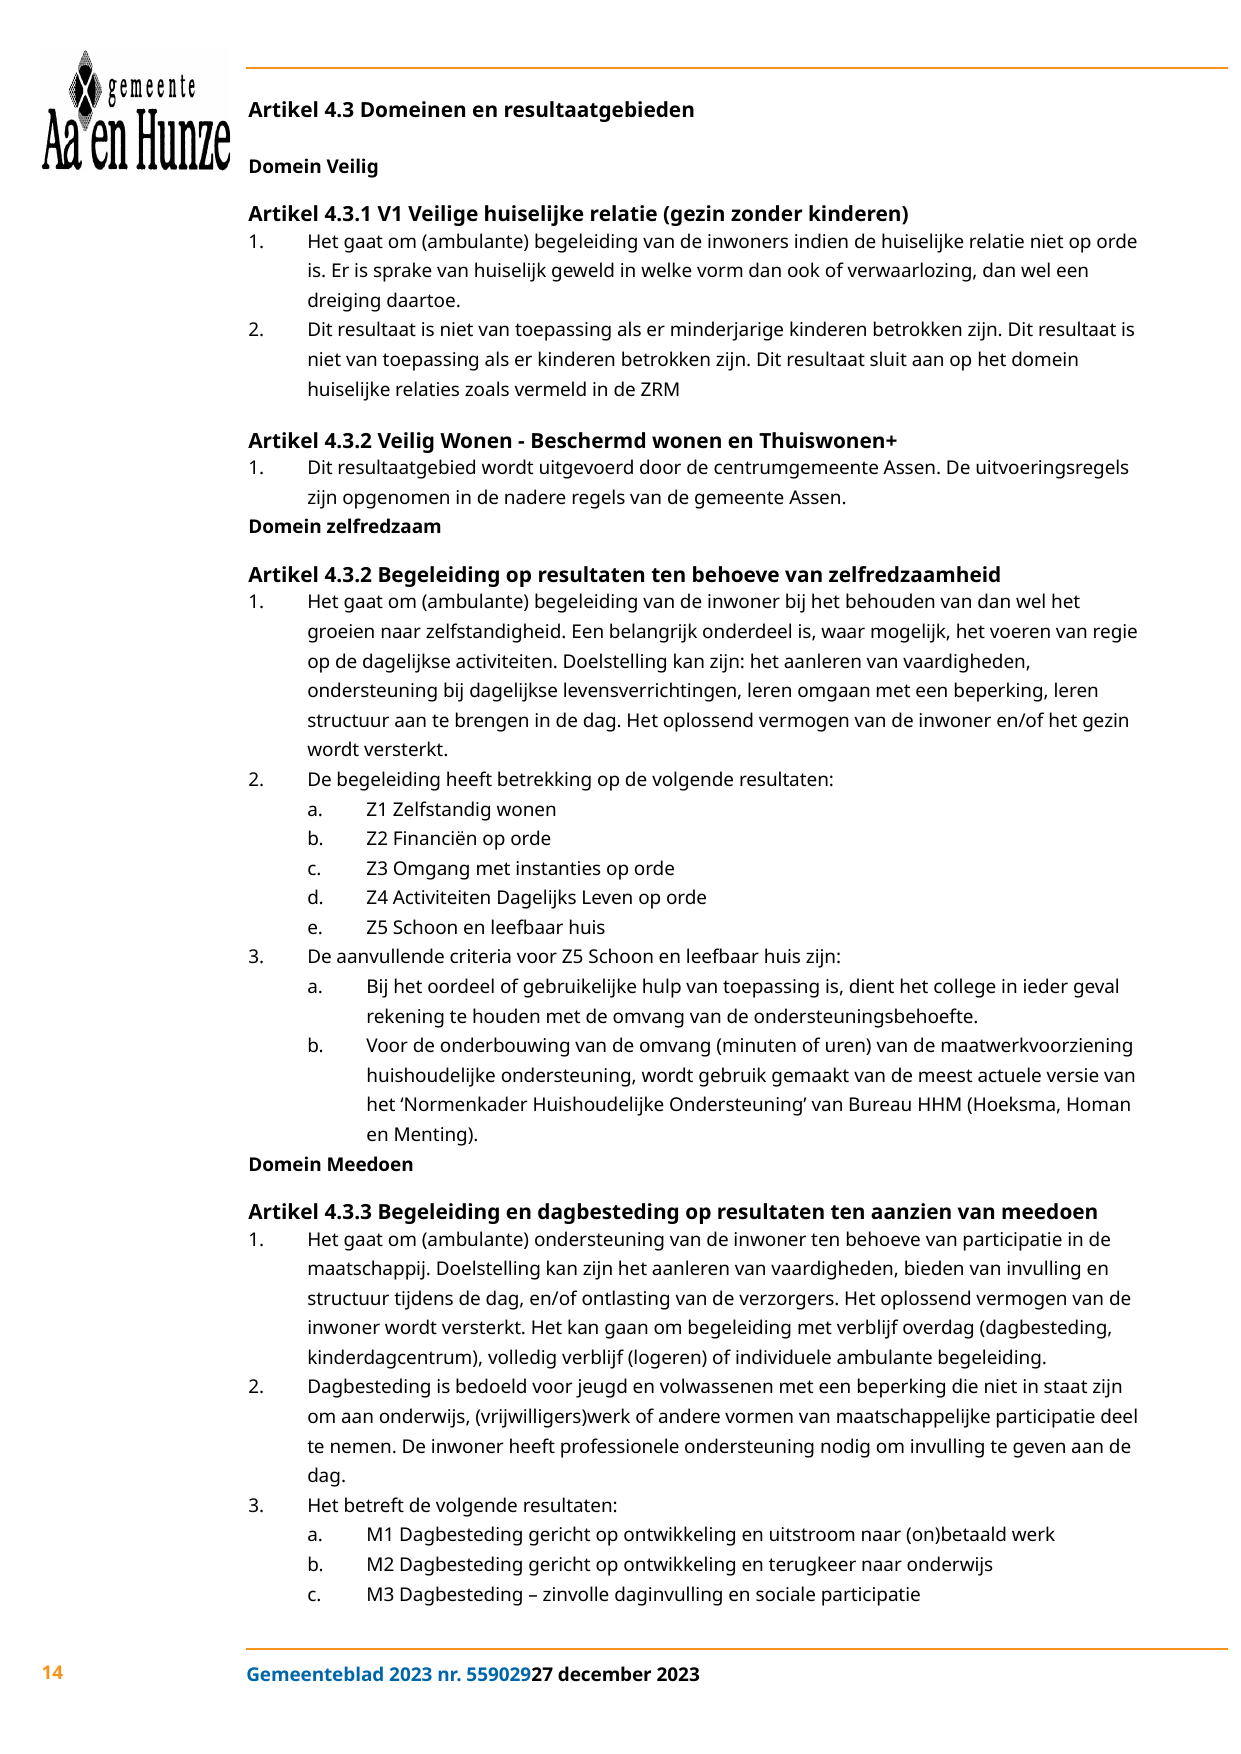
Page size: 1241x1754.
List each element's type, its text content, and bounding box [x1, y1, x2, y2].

list Het betreft de volgende resultaten: [248, 1492, 1152, 1518]
text Domein Meedoen [248, 1151, 1152, 1177]
text Domein Veilig [248, 153, 1152, 178]
list Dit resultaat is niet van toepassing als er minderjarige kinderen betrokken zijn. Dit resultaat is niet van toepassing als er kinderen betrokken zijn. Dit resultaat sluit aan op het domein huiselijke relaties zoals vermeld in de ZRM [248, 317, 1152, 401]
list Dagbesteding is bedoeld voor jeugd en volwassenen met een beperking die niet in staat zijn om aan onderwijs, (vrijwilligers)werk of andere vormen van maatschappelijke participatie deel te nemen. De inwoner heeft professionele ondersteuning nodig om invulling te geven aan de dag. [248, 1374, 1152, 1488]
text Artikel 4.3.2 Begeleiding op resultaten ten behoeve van zelfredzaamheid [248, 560, 1152, 589]
list Z5 Schoon en leefbaar huis [307, 914, 1152, 940]
list De aanvullende criteria voor Z5 Schoon en leefbaar huis zijn: [248, 944, 1152, 969]
list Z3 Omgang met instanties op orde [307, 855, 1152, 881]
list Het gaat om (ambulante) begeleiding van de inwoner bij het behouden van dan wel het groeien naar zelfstandigheid. Een belangrijk onderdeel is, waar mogelijk, het voeren van regie op de dagelijkse activiteiten. Doelstelling kan zijn: het aanleren van vaardigheden, ondersteuning bij dagelijkse levensverrichtingen, leren omgaan met een beperking, leren structuur aan te brengen in de dag. Het oplossend vermogen van de inwoner en/of het gezin wordt versterkt. [248, 589, 1152, 762]
list Z1 Zelfstandig wonen [307, 796, 1152, 822]
list De begeleiding heeft betrekking op de volgende resultaten: [248, 766, 1152, 792]
list Z2 Financiën op orde [307, 825, 1152, 851]
list M1 Dagbesteding gericht op ontwikkeling en uitstroom naar (on)betaald werk [307, 1522, 1152, 1547]
list Dit resultaatgebied wordt uitgevoerd door de centrumgemeente Assen. De uitvoeringsregels zijn opgenomen in de nadere regels van de gemeente Assen. [248, 454, 1152, 510]
text Artikel 4.3.3 Begeleiding en dagbesteding op resultaten ten aanzien van meedoen [248, 1197, 1152, 1226]
list Z4 Activiteiten Dagelijks Leven op orde [307, 884, 1152, 910]
text Domein zelfredzaam [248, 514, 1152, 539]
text Artikel 4.3.2 Veilig Wonen - Beschermd wonen en Thuiswonen+ [248, 426, 1152, 454]
list M3 Dagbesteding – zinvolle daginvulling en sociale participatie [307, 1581, 1152, 1607]
text Artikel 4.3.1 V1 Veilige huiselijke relatie (gezin zonder kinderen) [248, 199, 1152, 228]
list Het gaat om (ambulante) ondersteuning van de inwoner ten behoeve van participatie in de maatschappij. Doelstelling kan zijn het aanleren van vaardigheden, bieden van invulling en structuur tijdens de dag, en/of ontlasting van de verzorgers. Het oplossend vermogen van de inwoner wordt versterkt. Het kan gaan om begeleiding met verblijf overdag (dagbesteding, kinderdagcentrum), volledig verblijf (logeren) of individuele ambulante begeleiding. [248, 1226, 1152, 1370]
list M2 Dagbesteding gericht op ontwikkeling en terugkeer naar onderwijs [307, 1551, 1152, 1577]
list Het gaat om (ambulante) begeleiding van de inwoners indien de huiselijke relatie niet op orde is. Er is sprake van huiselijk geweld in welke vorm dan ook of verwaarlozing, dan wel een dreiging daartoe. [248, 228, 1152, 313]
text Artikel 4.3 Domeinen en resultaatgebieden [248, 95, 1152, 123]
list Bij het oordeel of gebruikelijke hulp van toepassing is, dient het college in ieder geval rekening te houden met de omvang van de ondersteuningsbehoefte. [307, 973, 1152, 1029]
list Voor de onderbouwing van de omvang (minuten of uren) van de maatwerkvoorziening huishoudelijke ondersteuning, wordt gebruik gemaakt van de meest actuele versie van het ‘Normenkader Huishoudelijke Ondersteuning’ van Bureau HHM (Hoeksma, Homan en Menting). [307, 1032, 1152, 1147]
picture [41, 47, 231, 172]
